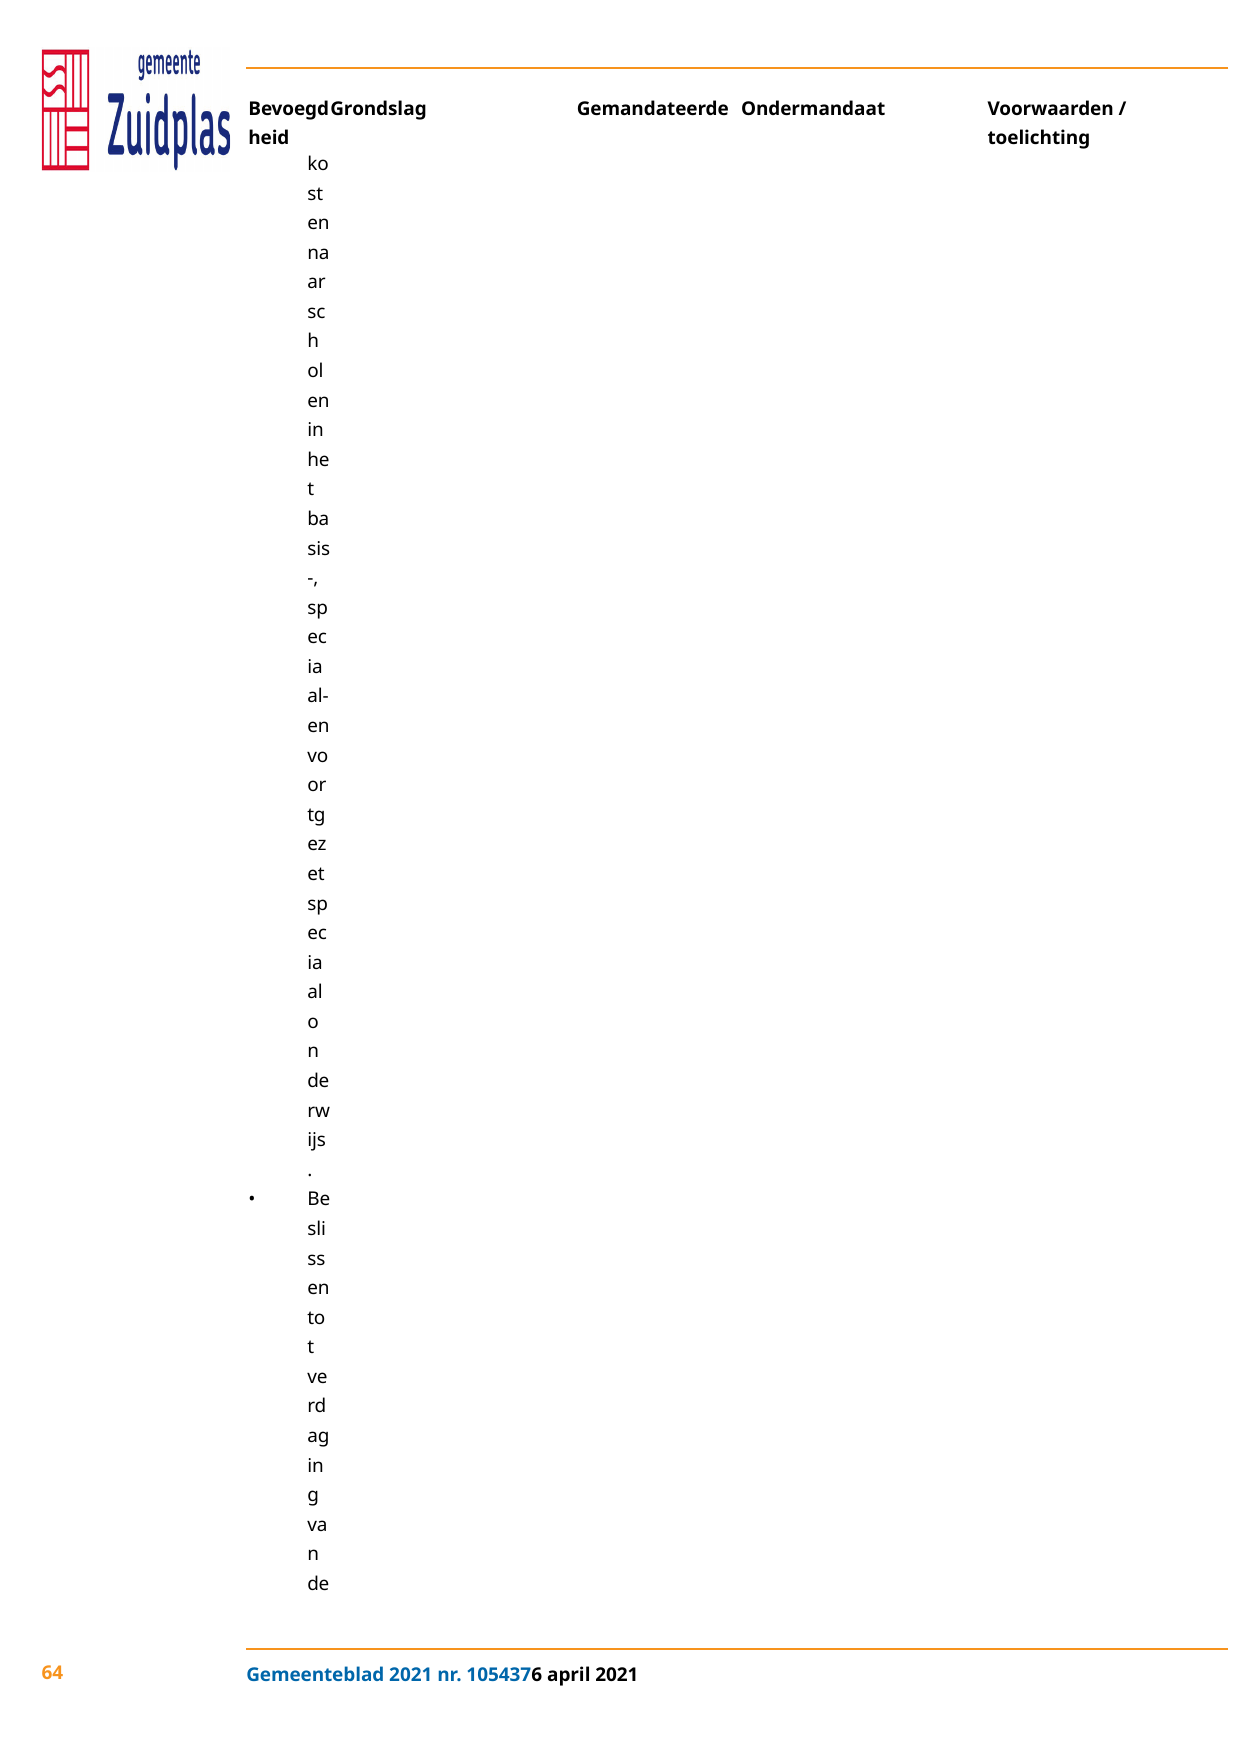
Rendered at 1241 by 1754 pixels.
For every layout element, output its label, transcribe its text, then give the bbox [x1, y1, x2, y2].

table_cell [494, 150, 659, 1596]
table_cell kosten naar scholen in het basis-, speciaal- en voortgezet speciaal onderwijs. Beslissen tot verdaging van de [248, 150, 330, 1596]
table_header Grondslag [330, 95, 577, 150]
table_cell [330, 150, 494, 1596]
table_header Bevoegdheid [248, 95, 330, 150]
table_header Gemandateerde [577, 95, 741, 150]
table_header Ondermandaat [741, 95, 987, 150]
picture [41, 47, 231, 172]
table_header Voorwaarden / toelichting [987, 95, 1152, 150]
table_cell [823, 150, 1152, 1596]
table_cell [659, 150, 823, 1596]
